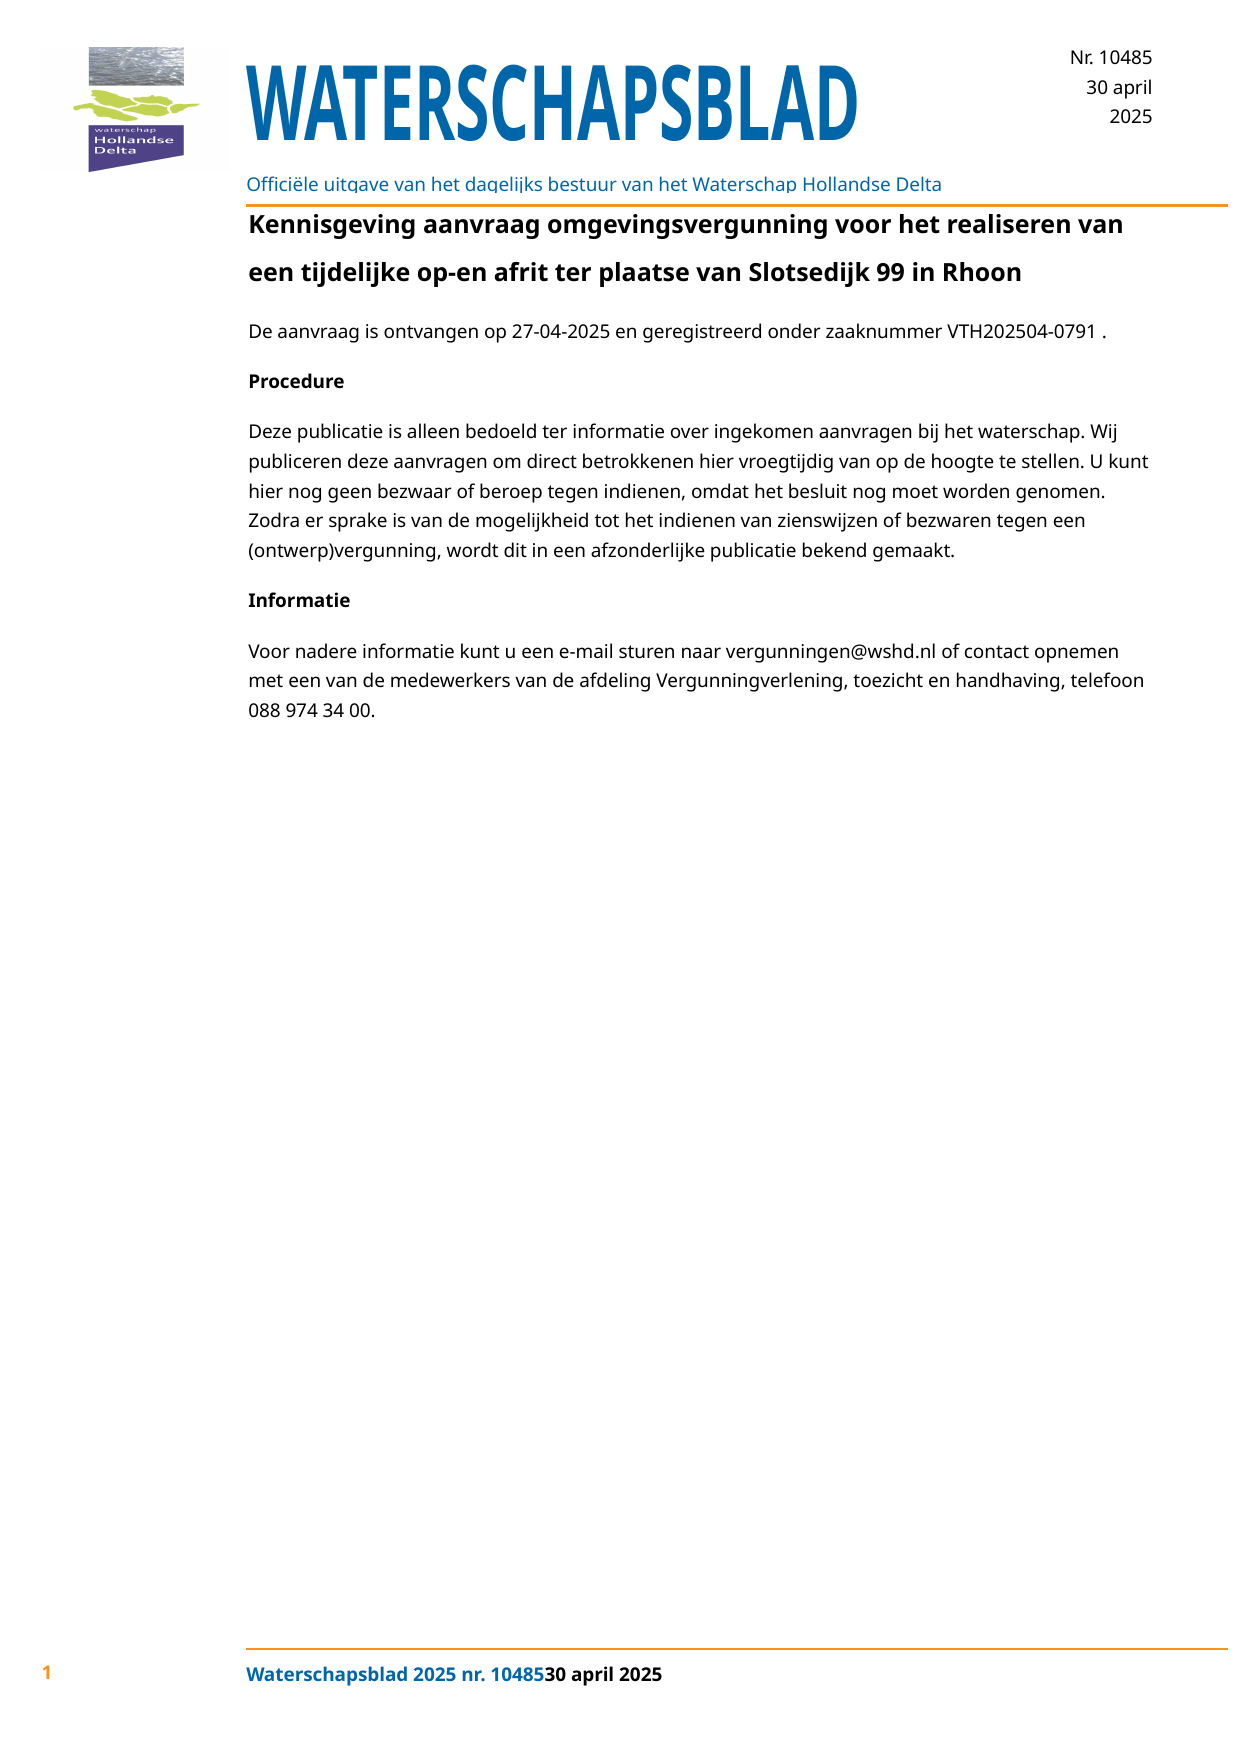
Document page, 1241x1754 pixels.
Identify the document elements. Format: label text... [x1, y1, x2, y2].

text Procedure [248, 368, 1152, 394]
text De aanvraag is ontvangen op 27-04-2025 en geregistreerd onder zaaknummer VTH202504-0791 . [248, 318, 1152, 344]
text Voor nadere informatie kunt u een e-mail sturen naar vergunningen@wshd.nl of contact opnemen met een van de medewerkers van de afdeling Vergunningverlening, toezicht en handhaving, telefoon 088 974 34 00. [248, 638, 1152, 723]
text Informatie [248, 587, 1152, 613]
picture [41, 47, 231, 172]
text Kennisgeving aanvraag omgevingsvergunning voor het realiseren van een tijdelijke op-en afrit ter plaatse van Slotsedijk 99 in Rhoon [248, 207, 1152, 288]
text Deze publicatie is alleen bedoeld ter informatie over ingekomen aanvragen bij het waterschap. Wij publiceren deze aanvragen om direct betrokkenen hier vroegtijdig van op de hoogte te stellen. U kunt hier nog geen bezwaar of beroep tegen indienen, omdat het besluit nog moet worden genomen. Zodra er sprake is van de mogelijkheid tot het indienen van zienswijzen of bezwaren tegen een (ontwerp)vergunning, wordt dit in een afzonderlijke publicatie bekend gemaakt. [248, 419, 1152, 563]
